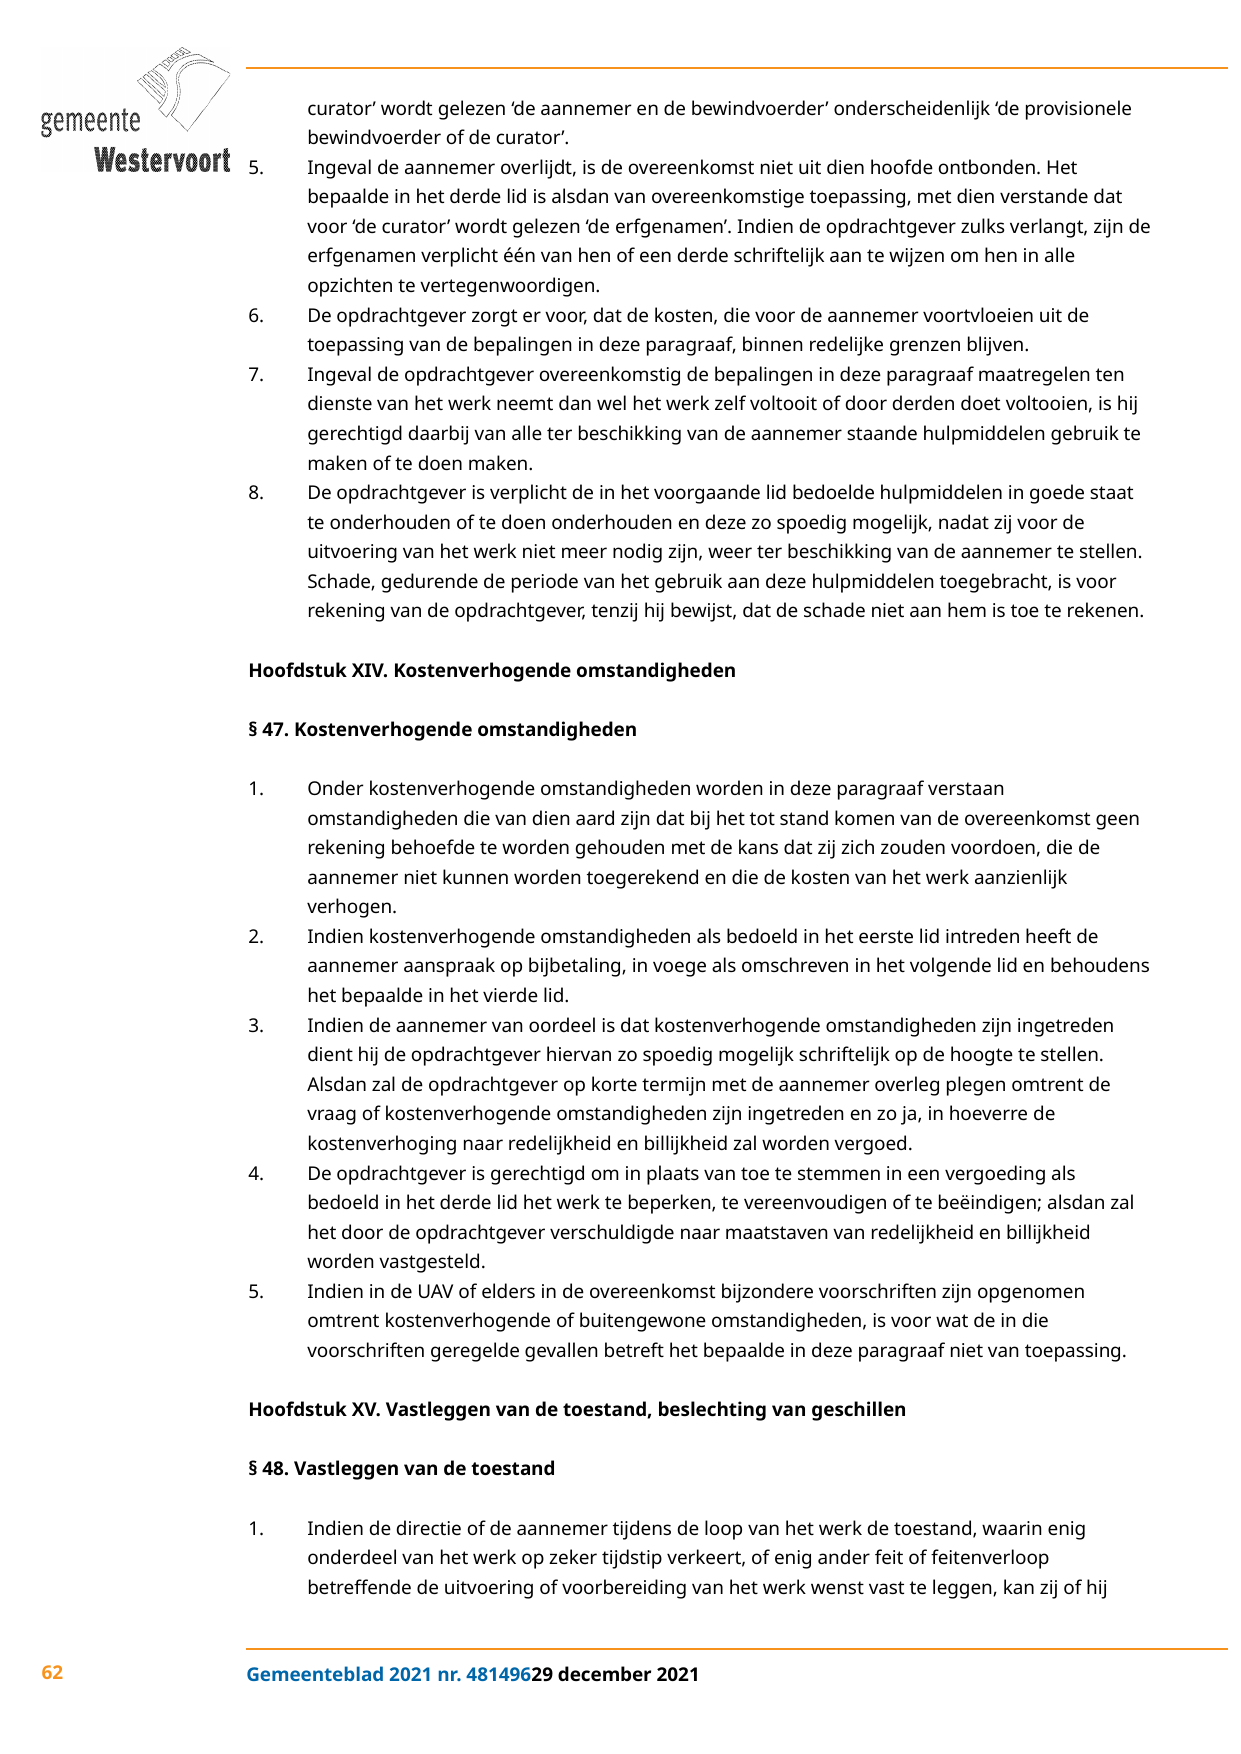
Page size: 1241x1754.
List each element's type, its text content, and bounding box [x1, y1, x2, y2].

list De opdrachtgever zorgt er voor, dat de kosten, die voor de aannemer voortvloeien uit de toepassing van de bepalingen in deze paragraaf, binnen redelijke grenzen blijven. [248, 302, 1152, 357]
text § 47. Kostenverhogende omstandigheden [248, 716, 1152, 742]
text § 48. Vastleggen van de toestand [248, 1456, 1152, 1481]
text Hoofdstuk XIV. Kostenverhogende omstandigheden [248, 657, 1152, 683]
list Indien de aannemer van oordeel is dat kostenverhogende omstandigheden zijn ingetreden dient hij de opdrachtgever hiervan zo spoedig mogelijk schriftelijk op de hoogte te stellen. Alsdan zal de opdrachtgever op korte termijn met de aannemer overleg plegen omtrent de vraag of kostenverhogende omstandigheden zijn ingetreden en zo ja, in hoeverre de kostenverhoging naar redelijkheid en billijkheid zal worden vergoed. [248, 1012, 1152, 1156]
list De opdrachtgever is verplicht de in het voorgaande lid bedoelde hulpmiddelen in goede staat te onderhouden of te doen onderhouden en deze zo spoedig mogelijk, nadat zij voor de uitvoering van het werk niet meer nodig zijn, weer ter beschikking van de aannemer te stellen. Schade, gedurende de periode van het gebruik aan deze hulpmiddelen toegebracht, is voor rekening van de opdrachtgever, tenzij hij bewijst, dat de schade niet aan hem is toe te rekenen. [248, 479, 1152, 623]
list curator’ wordt gelezen ‘de aannemer en de bewindvoerder’ onderscheidenlijk ‘de provisionele bewindvoerder of de curator’. [248, 95, 1152, 150]
list Indien kostenverhogende omstandigheden als bedoeld in het eerste lid intreden heeft de aannemer aanspraak op bijbetaling, in voege als omschreven in het volgende lid en behoudens het bepaalde in het vierde lid. [248, 923, 1152, 1008]
text Hoofdstuk XV. Vastleggen van de toestand, beslechting van geschillen [248, 1396, 1152, 1422]
list Indien de directie of de aannemer tijdens de loop van het werk de toestand, waarin enig onderdeel van het werk op zeker tijdstip verkeert, of enig ander feit of feitenverloop betreffende de uitvoering of voorbereiding van het werk wenst vast te leggen, kan zij of hij [248, 1515, 1152, 1600]
list Indien in de UAV of elders in de overeenkomst bijzondere voorschriften zijn opgenomen omtrent kostenverhogende of buitengewone omstandigheden, is voor wat de in die voorschriften geregelde gevallen betreft het bepaalde in deze paragraaf niet van toepassing. [248, 1278, 1152, 1363]
picture [41, 47, 231, 172]
list De opdrachtgever is gerechtigd om in plaats van toe te stemmen in een vergoeding als bedoeld in het derde lid het werk te beperken, te vereenvoudigen of te beëindigen; alsdan zal het door de opdrachtgever verschuldigde naar maatstaven van redelijkheid en billijkheid worden vastgesteld. [248, 1160, 1152, 1274]
list Ingeval de opdrachtgever overeenkomstig de bepalingen in deze paragraaf maatregelen ten dienste van het werk neemt dan wel het werk zelf voltooit of door derden doet voltooien, is hij gerechtigd daarbij van alle ter beschikking van de aannemer staande hulpmiddelen gebruik te maken of te doen maken. [248, 361, 1152, 476]
list Onder kostenverhogende omstandigheden worden in deze paragraaf verstaan omstandigheden die van dien aard zijn dat bij het tot stand komen van de overeenkomst geen rekening behoefde te worden gehouden met de kans dat zij zich zouden voordoen, die de aannemer niet kunnen worden toegerekend en die de kosten van het werk aanzienlijk verhogen. [248, 775, 1152, 919]
list Ingeval de aannemer overlijdt, is de overeenkomst niet uit dien hoofde ontbonden. Het bepaalde in het derde lid is alsdan van overeenkomstige toepassing, met dien verstande dat voor ‘de curator’ wordt gelezen ‘de erfgenamen’. Indien de opdrachtgever zulks verlangt, zijn de erfgenamen verplicht één van hen of een derde schriftelijk aan te wijzen om hen in alle opzichten te vertegenwoordigen. [248, 154, 1152, 298]
